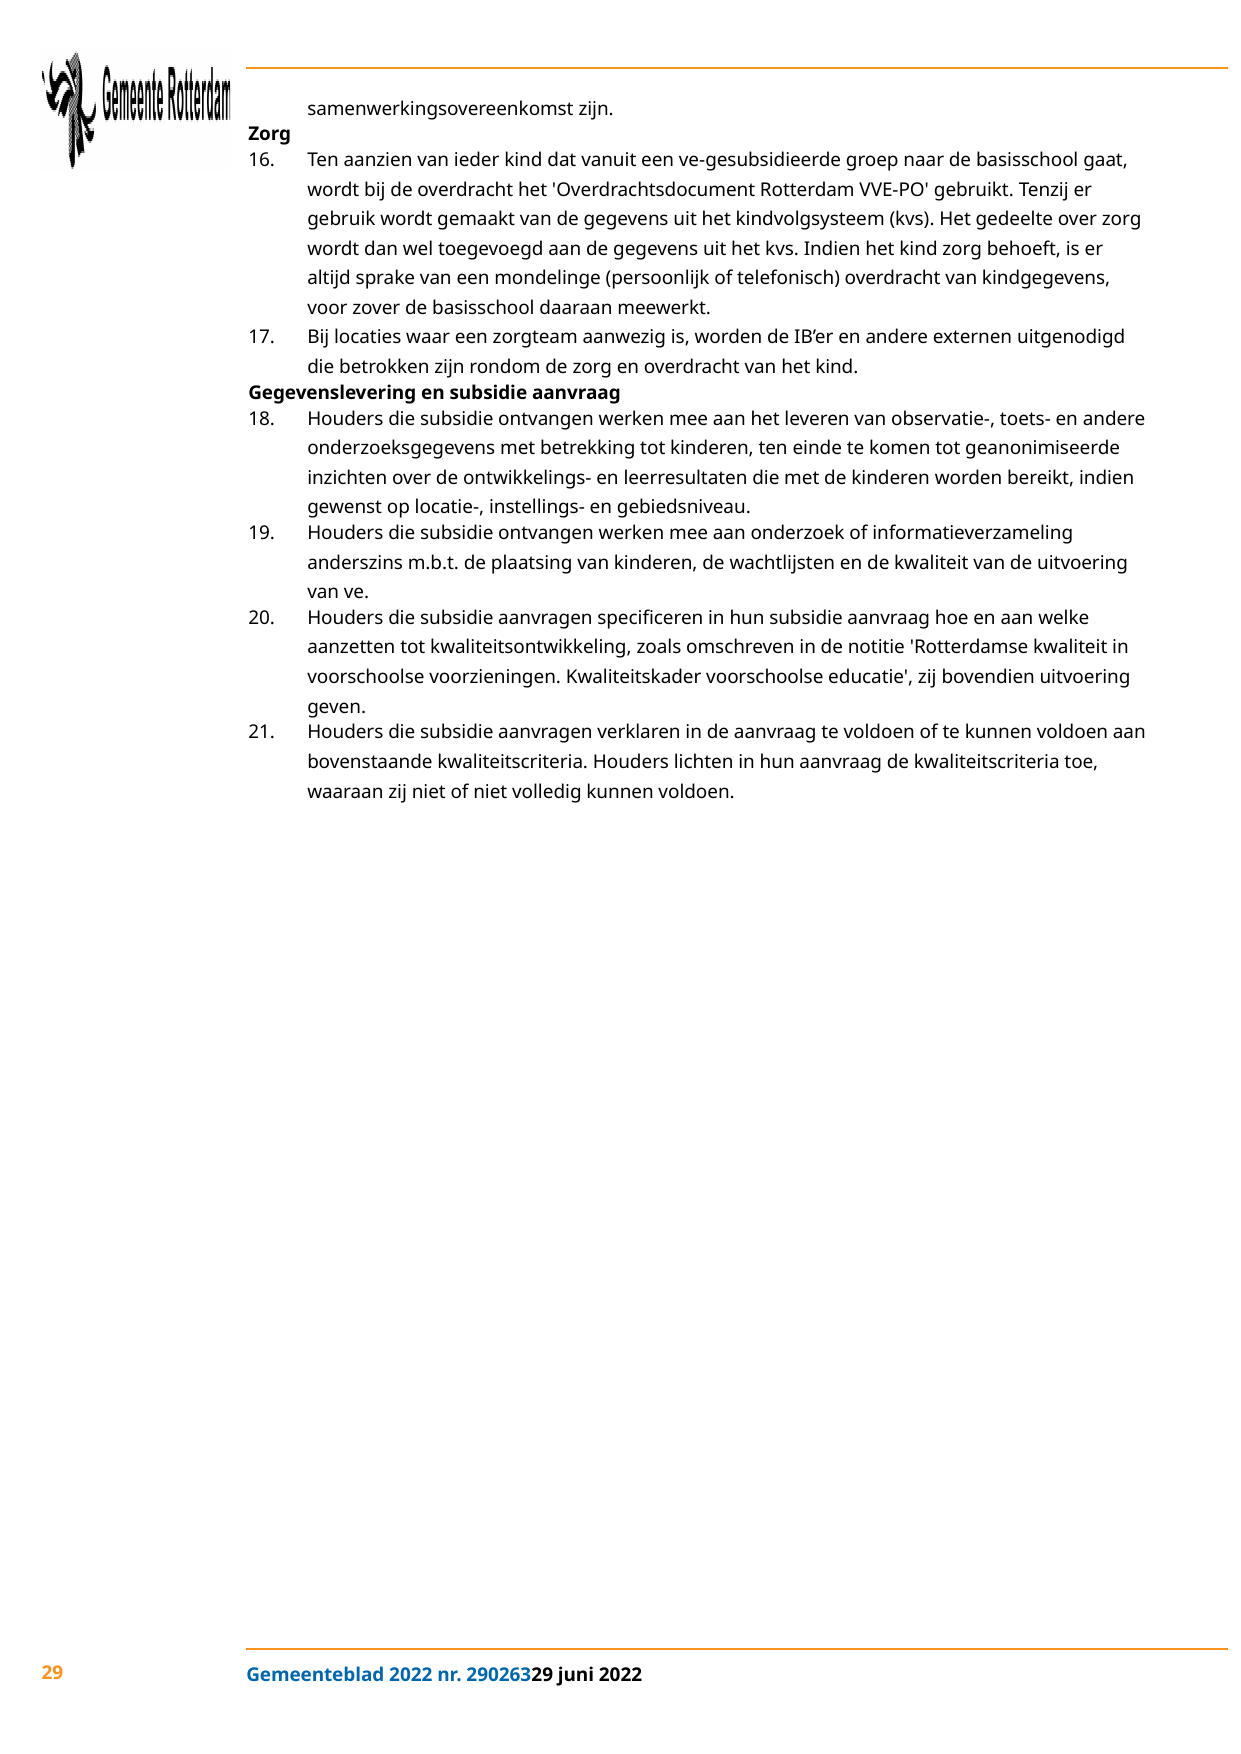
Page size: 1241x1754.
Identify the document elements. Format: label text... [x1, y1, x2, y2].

table_cell Houders die subsidie ontvangen werken mee aan onderzoek of informatieverzameling anderszins m.b.t. de plaatsing van kinderen, de wachtlijsten en de kwaliteit van de uitvoering van ve. [248, 519, 1152, 604]
table_cell Ten aanzien van ieder kind dat vanuit een ve-gesubsidieerde groep naar de basisschool gaat, wordt bij de overdracht het 'Overdrachtsdocument Rotterdam VVE-PO' gebruikt. Tenzij er gebruik wordt gemaakt van de gegevens uit het kindvolgsysteem (kvs). Het gedeelte over zorg wordt dan wel toegevoegd aan de gegevens uit het kvs. Indien het kind zorg behoeft, is er altijd sprake van een mondelinge (persoonlijk of telefonisch) overdracht van kindgegevens, voor zover de basisschool daaraan meewerkt. Bij locaties waar een zorgteam aanwezig is, worden de IB’er en andere externen uitgenodigd die betrokken zijn rondom de zorg en overdracht van het kind. [248, 146, 1152, 379]
table_cell Houders die subsidie aanvragen specificeren in hun subsidie aanvraag hoe en aan welke aanzetten tot kwaliteitsontwikkeling, zoals omschreven in de notitie 'Rotterdamse kwaliteit in voorschoolse voorzieningen. Kwaliteitskader voorschoolse educatie', zij bovendien uitvoering geven. [248, 604, 1152, 719]
table_cell Zorg [248, 121, 1152, 146]
table_cell samenwerkingsovereenkomst zijn. [248, 95, 1152, 121]
table_cell Gegevenslevering en subsidie aanvraag [248, 379, 1152, 405]
table_cell Houders die subsidie aanvragen verklaren in de aanvraag te voldoen of te kunnen voldoen aan bovenstaande kwaliteitscriteria. Houders lichten in hun aanvraag de kwaliteitscriteria toe, waaraan zij niet of niet volledig kunnen voldoen. [248, 719, 1152, 803]
picture [41, 47, 231, 172]
table_cell Houders die subsidie ontvangen werken mee aan het leveren van observatie-, toets- en andere onderzoeksgegevens met betrekking tot kinderen, ten einde te komen tot geanonimiseerde inzichten over de ontwikkelings- en leerresultaten die met de kinderen worden bereikt, indien gewenst op locatie-, instellings- en gebiedsniveau. [248, 405, 1152, 519]
